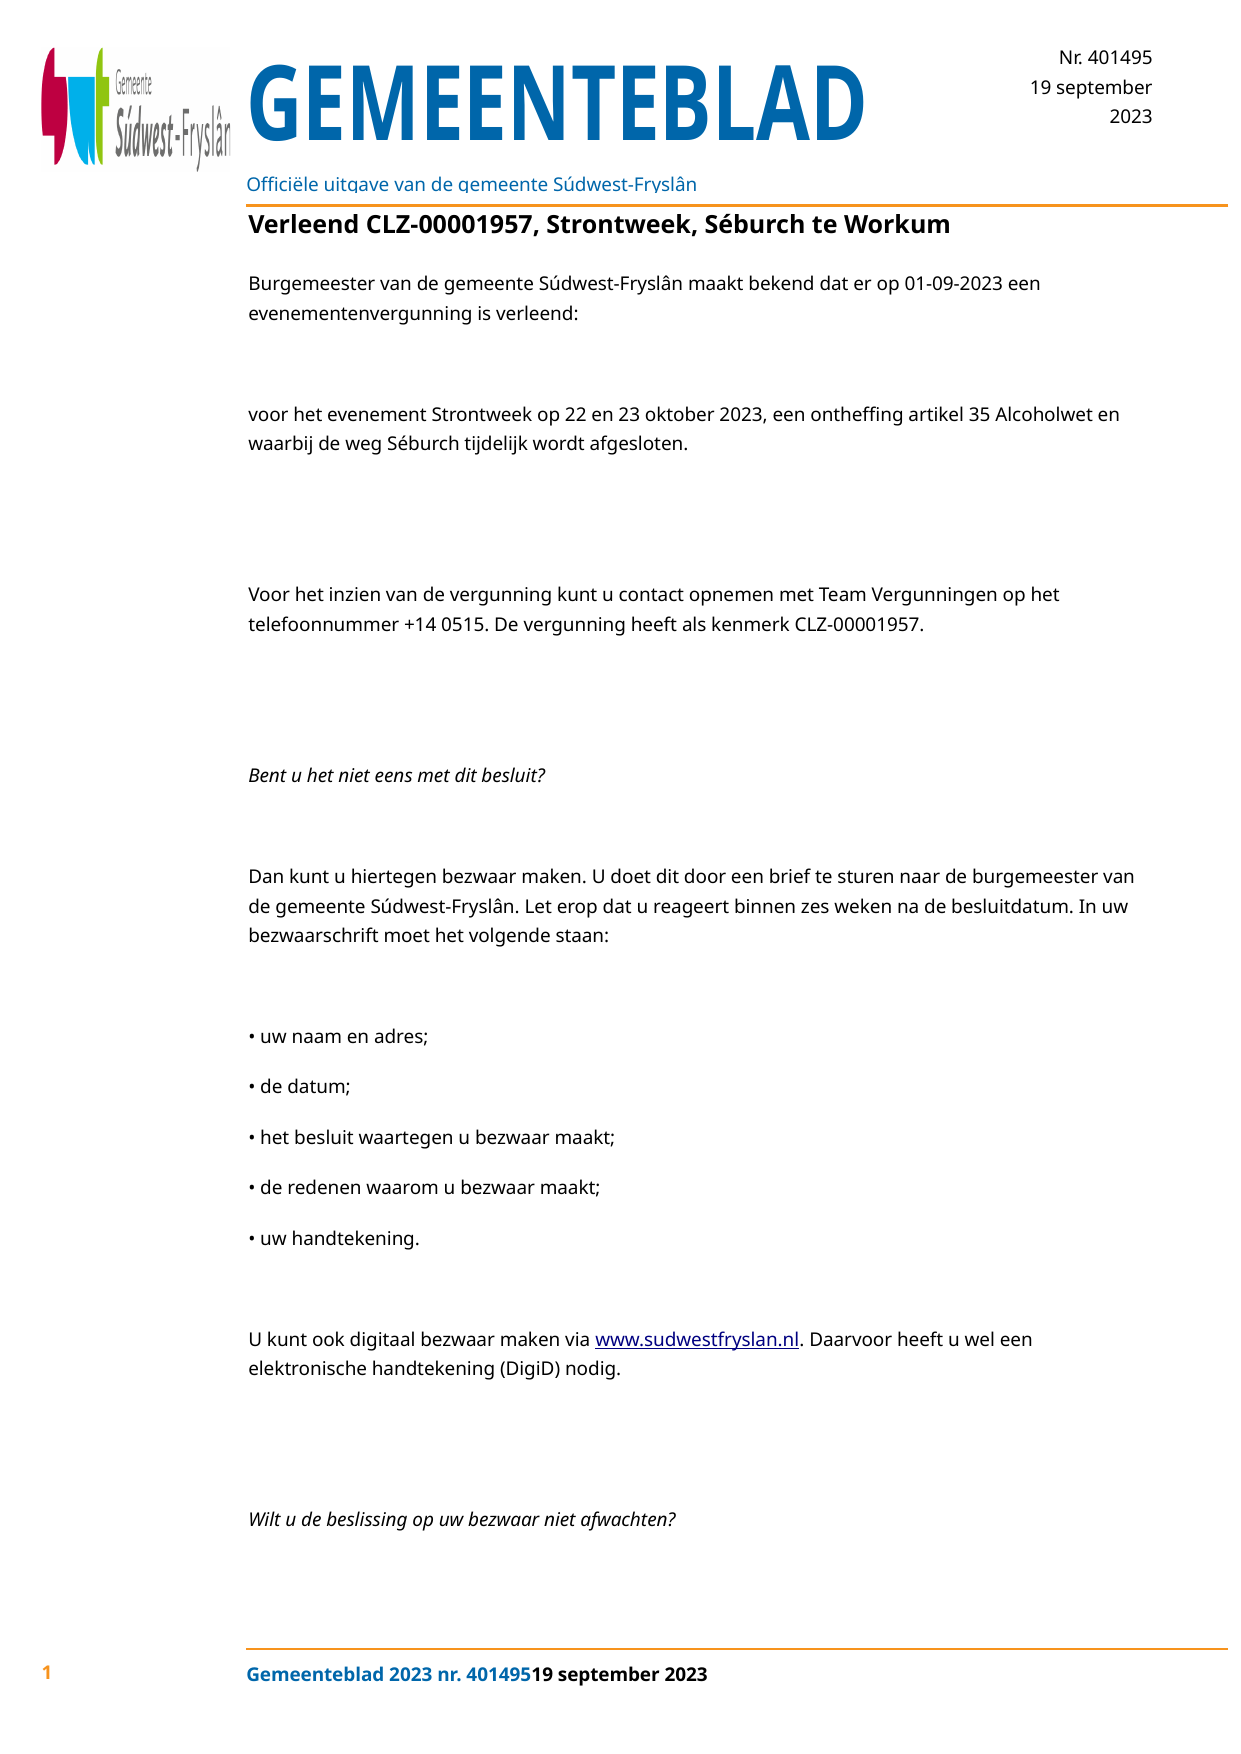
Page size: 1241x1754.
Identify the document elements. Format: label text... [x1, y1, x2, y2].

text U kunt ook digitaal bezwaar maken via www.sudwestfryslan.nl. Daarvoor heeft u wel een elektronische handtekening (DigiD) nodig. [248, 1326, 1152, 1381]
text Voor het inzien van de vergunning kunt u contact opnemen met Team Vergunningen op het telefoonnummer +14 0515. De vergunning heeft als kenmerk CLZ-00001957. [248, 582, 1152, 637]
text • uw handtekening. [248, 1225, 1152, 1251]
text Wilt u de beslissing op uw bezwaar niet afwachten? [248, 1507, 1152, 1532]
text • uw naam en adres; [248, 1023, 1152, 1049]
text • de datum; [248, 1074, 1152, 1099]
text Dan kunt u hiertegen bezwaar maken. U doet dit door een brief te sturen naar de burgemeester van de gemeente Súdwest-Fryslân. Let erop dat u reageert binnen zes weken na de besluitdatum. In uw bezwaarschrift moet het volgende staan: [248, 863, 1152, 948]
text Verleend CLZ-00001957, Strontweek, Séburch te Workum [248, 207, 1152, 241]
text • het besluit waartegen u bezwaar maakt; [248, 1124, 1152, 1150]
text Burgemeester van de gemeente Súdwest-Fryslân maakt bekend dat er op 01-09-2023 een evenementenvergunning is verleend: [248, 270, 1152, 326]
text • de redenen waarom u bezwaar maakt; [248, 1174, 1152, 1200]
text Bent u het niet eens met dit besluit? [248, 762, 1152, 788]
text voor het evenement Strontweek op 22 en 23 oktober 2023, een ontheffing artikel 35 Alcoholwet en waarbij de weg Séburch tijdelijk wordt afgesloten. [248, 401, 1152, 456]
picture [41, 47, 231, 172]
